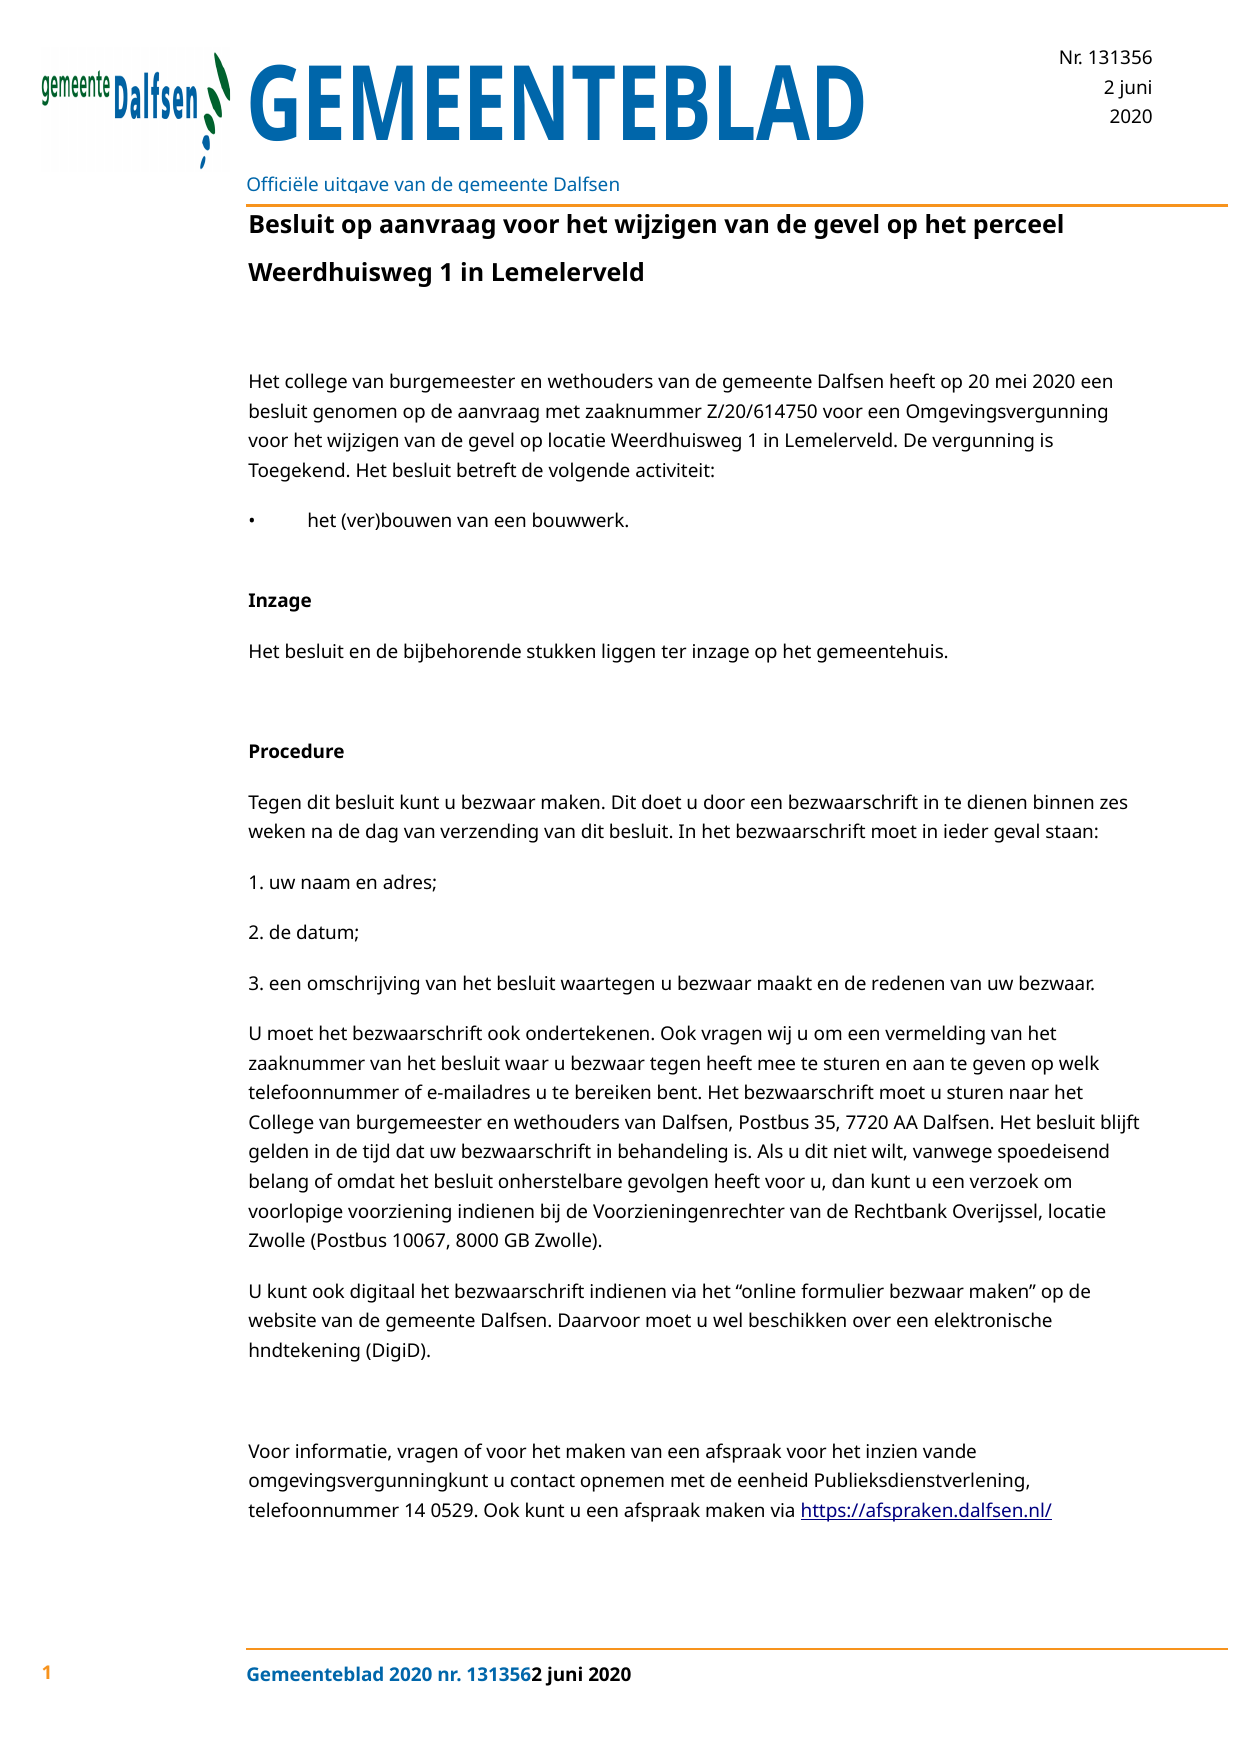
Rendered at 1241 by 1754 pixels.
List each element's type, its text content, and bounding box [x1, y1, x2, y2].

text Het besluit en de bijbehorende stukken liggen ter inzage op het gemeentehuis. [248, 638, 1152, 664]
list het (ver)bouwen van een bouwwerk. [248, 507, 1152, 533]
text Tegen dit besluit kunt u bezwaar maken. Dit doet u door een bezwaarschrift in te dienen binnen zes weken na de dag van verzending van dit besluit. In het bezwaarschrift moet in ieder geval staan: [248, 789, 1152, 844]
text U kunt ook digitaal het bezwaarschrift indienen via het “online formulier bezwaar maken” op de website van de gemeente Dalfsen. Daarvoor moet u wel beschikken over een elektronische hndtekening (DigiD). [248, 1278, 1152, 1363]
text Inzage [248, 587, 1152, 613]
picture [41, 47, 231, 172]
text Het college van burgemeester en wethouders van de gemeente Dalfsen heeft op 20 mei 2020 een besluit genomen op de aanvraag met zaaknummer Z/20/614750 voor een Omgevingsvergunning voor het wijzigen van de gevel op locatie Weerdhuisweg 1 in Lemelerveld. De vergunning is Toegekend. Het besluit betreft de volgende activiteit: [248, 368, 1152, 483]
text Besluit op aanvraag voor het wijzigen van de gevel op het perceel Weerdhuisweg 1 in Lemelerveld [248, 207, 1152, 288]
text 3. een omschrijving van het besluit waartegen u bezwaar maakt en de redenen van uw bezwaar. [248, 970, 1152, 996]
text 2. de datum; [248, 919, 1152, 945]
text Procedure [248, 739, 1152, 764]
text U moet het bezwaarschrift ook ondertekenen. Ook vragen wij u om een vermelding van het zaaknummer van het besluit waar u bezwaar tegen heeft mee te sturen en aan te geven op welk telefoonnummer of e-mailadres u te bereiken bent. Het bezwaarschrift moet u sturen naar het College van burgemeester en wethouders van Dalfsen, Postbus 35, 7720 AA Dalfsen. Het besluit blijft gelden in de tijd dat uw bezwaarschrift in behandeling is. Als u dit niet wilt, vanwege spoedeisend belang of omdat het besluit onherstelbare gevolgen heeft voor u, dan kunt u een verzoek om voorlopige voorziening indienen bij de Voorzieningenrechter van de Rechtbank Overijssel, locatie Zwolle (Postbus 10067, 8000 GB Zwolle). [248, 1020, 1152, 1253]
text Voor informatie, vragen of voor het maken van een afspraak voor het inzien vande omgevingsvergunningkunt u contact opnemen met de eenheid Publieksdienstverlening, telefoonnummer 14 0529. Ook kunt u een afspraak maken via https://afspraken.dalfsen.nl/ [248, 1438, 1152, 1523]
text 1. uw naam en adres; [248, 869, 1152, 895]
